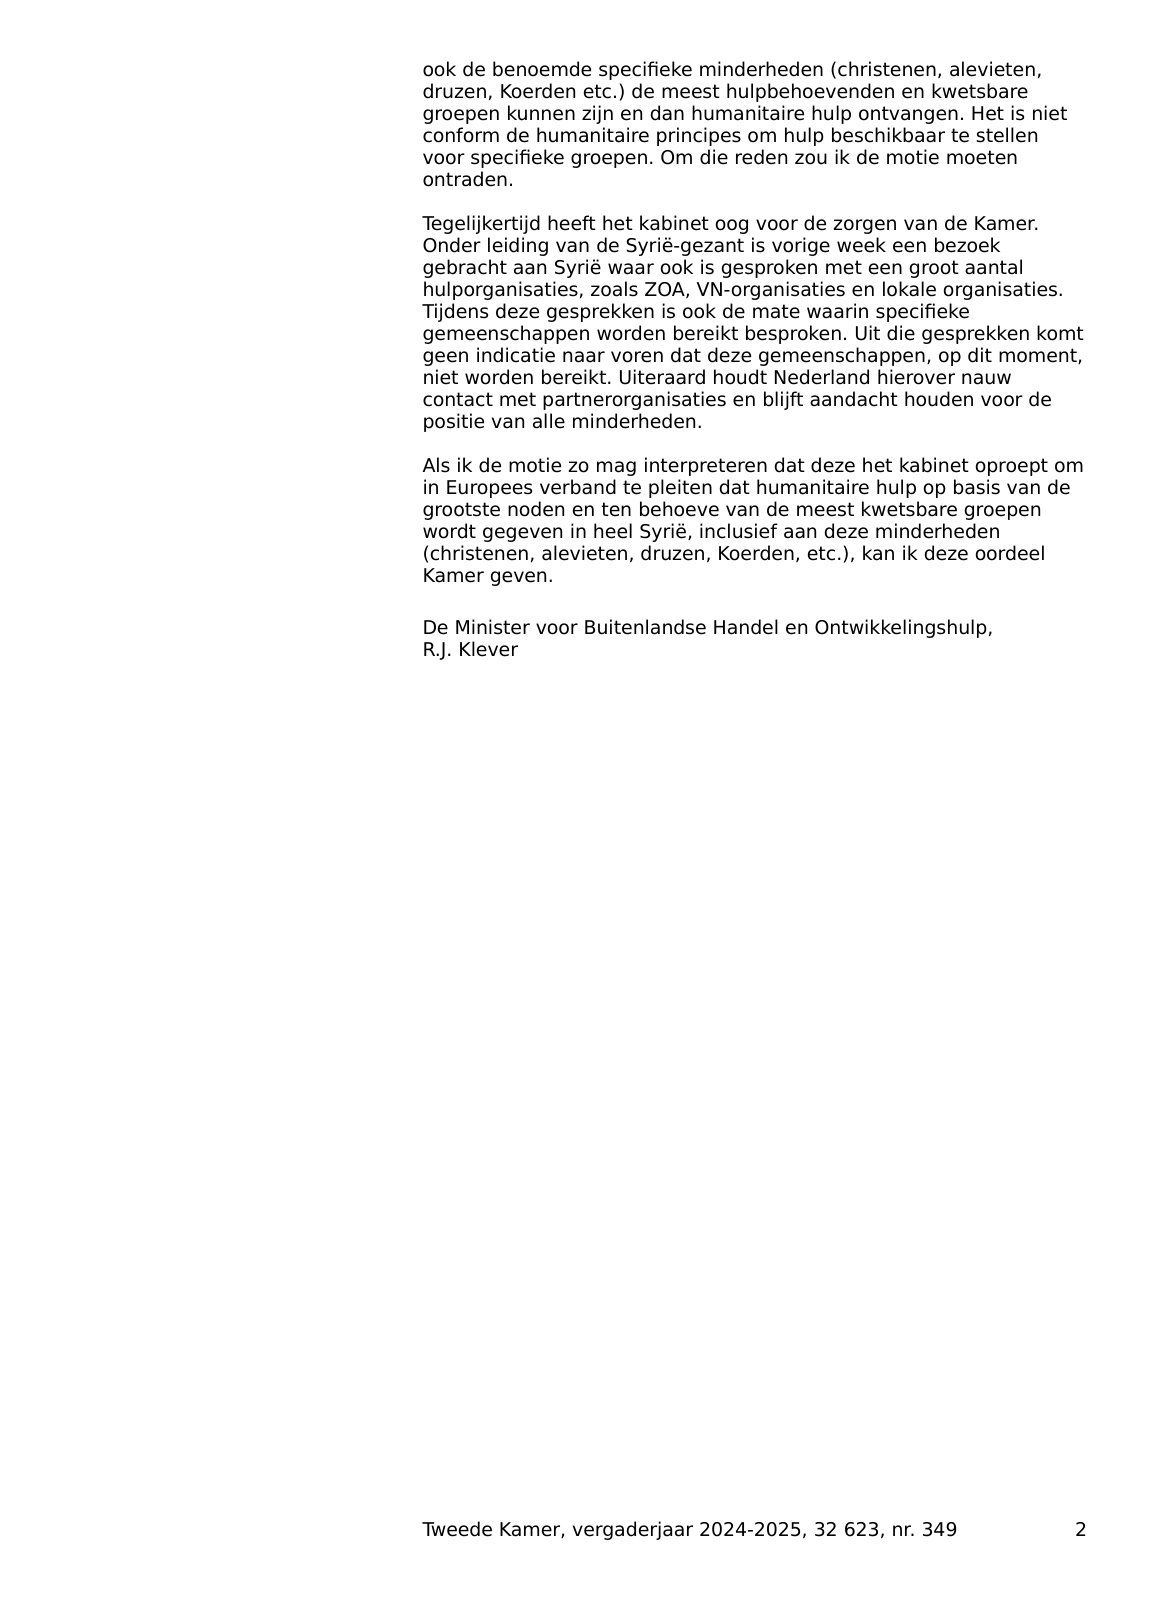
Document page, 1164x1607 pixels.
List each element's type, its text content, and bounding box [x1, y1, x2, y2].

text De Minister voor Buitenlandse Handel en Ontwikkelingshulp, R.J. Klever [422, 617, 1087, 661]
text Tegelijkertijd heeft het kabinet oog voor de zorgen van de Kamer. Onder leiding van de Syrië-gezant is vorige week een bezoek gebracht aan Syrië waar ook is gesproken met een groot aantal hulporganisaties, zoals ZOA, VN-organisaties en lokale organisaties. Tijdens deze gesprekken is ook de mate waarin specifieke gemeenschappen worden bereikt besproken. Uit die gesprekken komt geen indicatie naar voren dat deze gemeenschappen, op dit moment, niet worden bereikt. Uiteraard houdt Nederland hierover nauw contact met partnerorganisaties en blijft aandacht houden voor de positie van alle minderheden. [422, 213, 1087, 433]
text Als ik de motie zo mag interpreteren dat deze het kabinet oproept om in Europees verband te pleiten dat humanitaire hulp op basis van de grootste noden en ten behoeve van de meest kwetsbare groepen wordt gegeven in heel Syrië, inclusief aan deze minderheden (christenen, alevieten, druzen, Koerden, etc.), kan ik deze oordeel Kamer geven. [422, 455, 1087, 587]
text ook de benoemde specifieke minderheden (christenen, alevieten, druzen, Koerden etc.) de meest hulpbehoevenden en kwetsbare groepen kunnen zijn en dan humanitaire hulp ontvangen. Het is niet conform de humanitaire principes om hulp beschikbaar te stellen voor specifieke groepen. Om die reden zou ik de motie moeten ontraden. [422, 59, 1087, 191]
